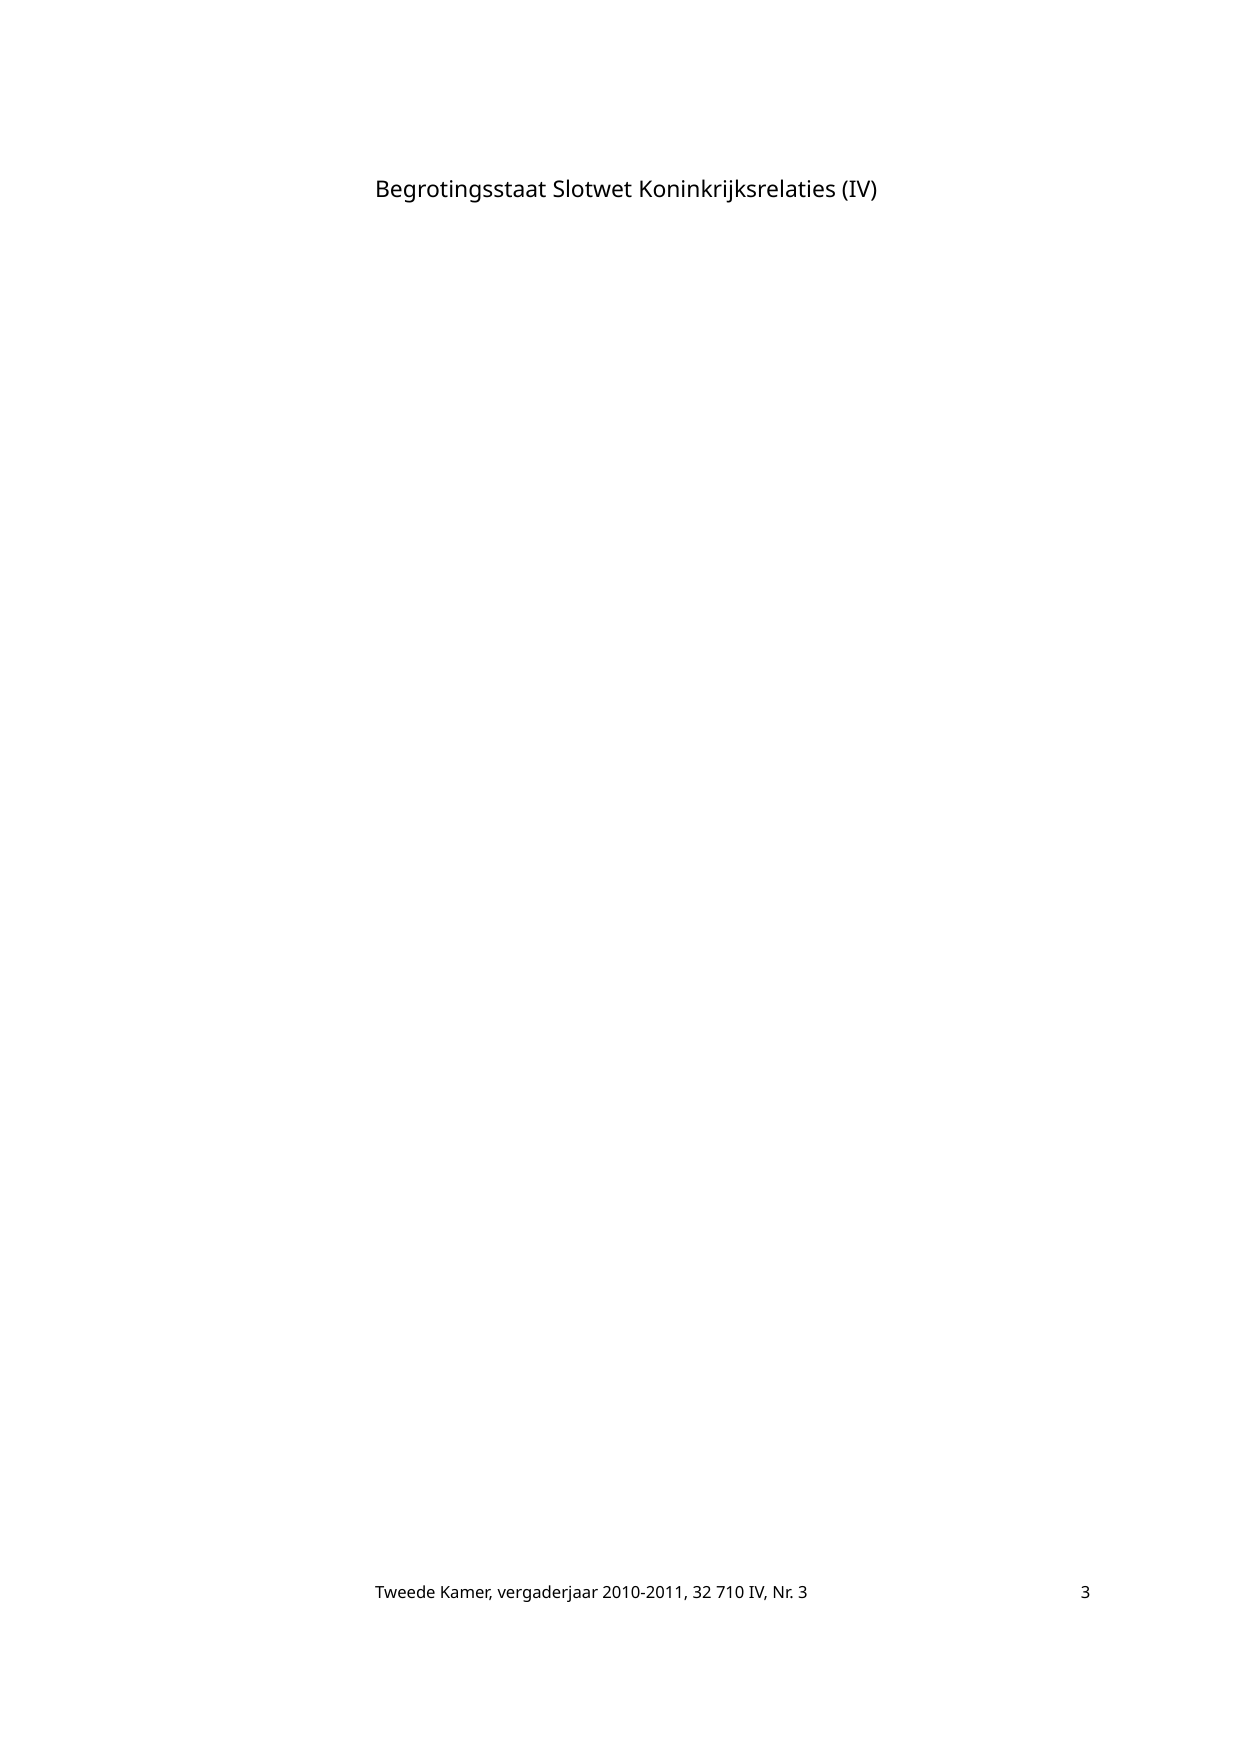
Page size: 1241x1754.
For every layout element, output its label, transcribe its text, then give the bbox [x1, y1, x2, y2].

subtitle Begrotingsstaat Slotwet Koninkrijksrelaties (IV) [375, 172, 1090, 204]
